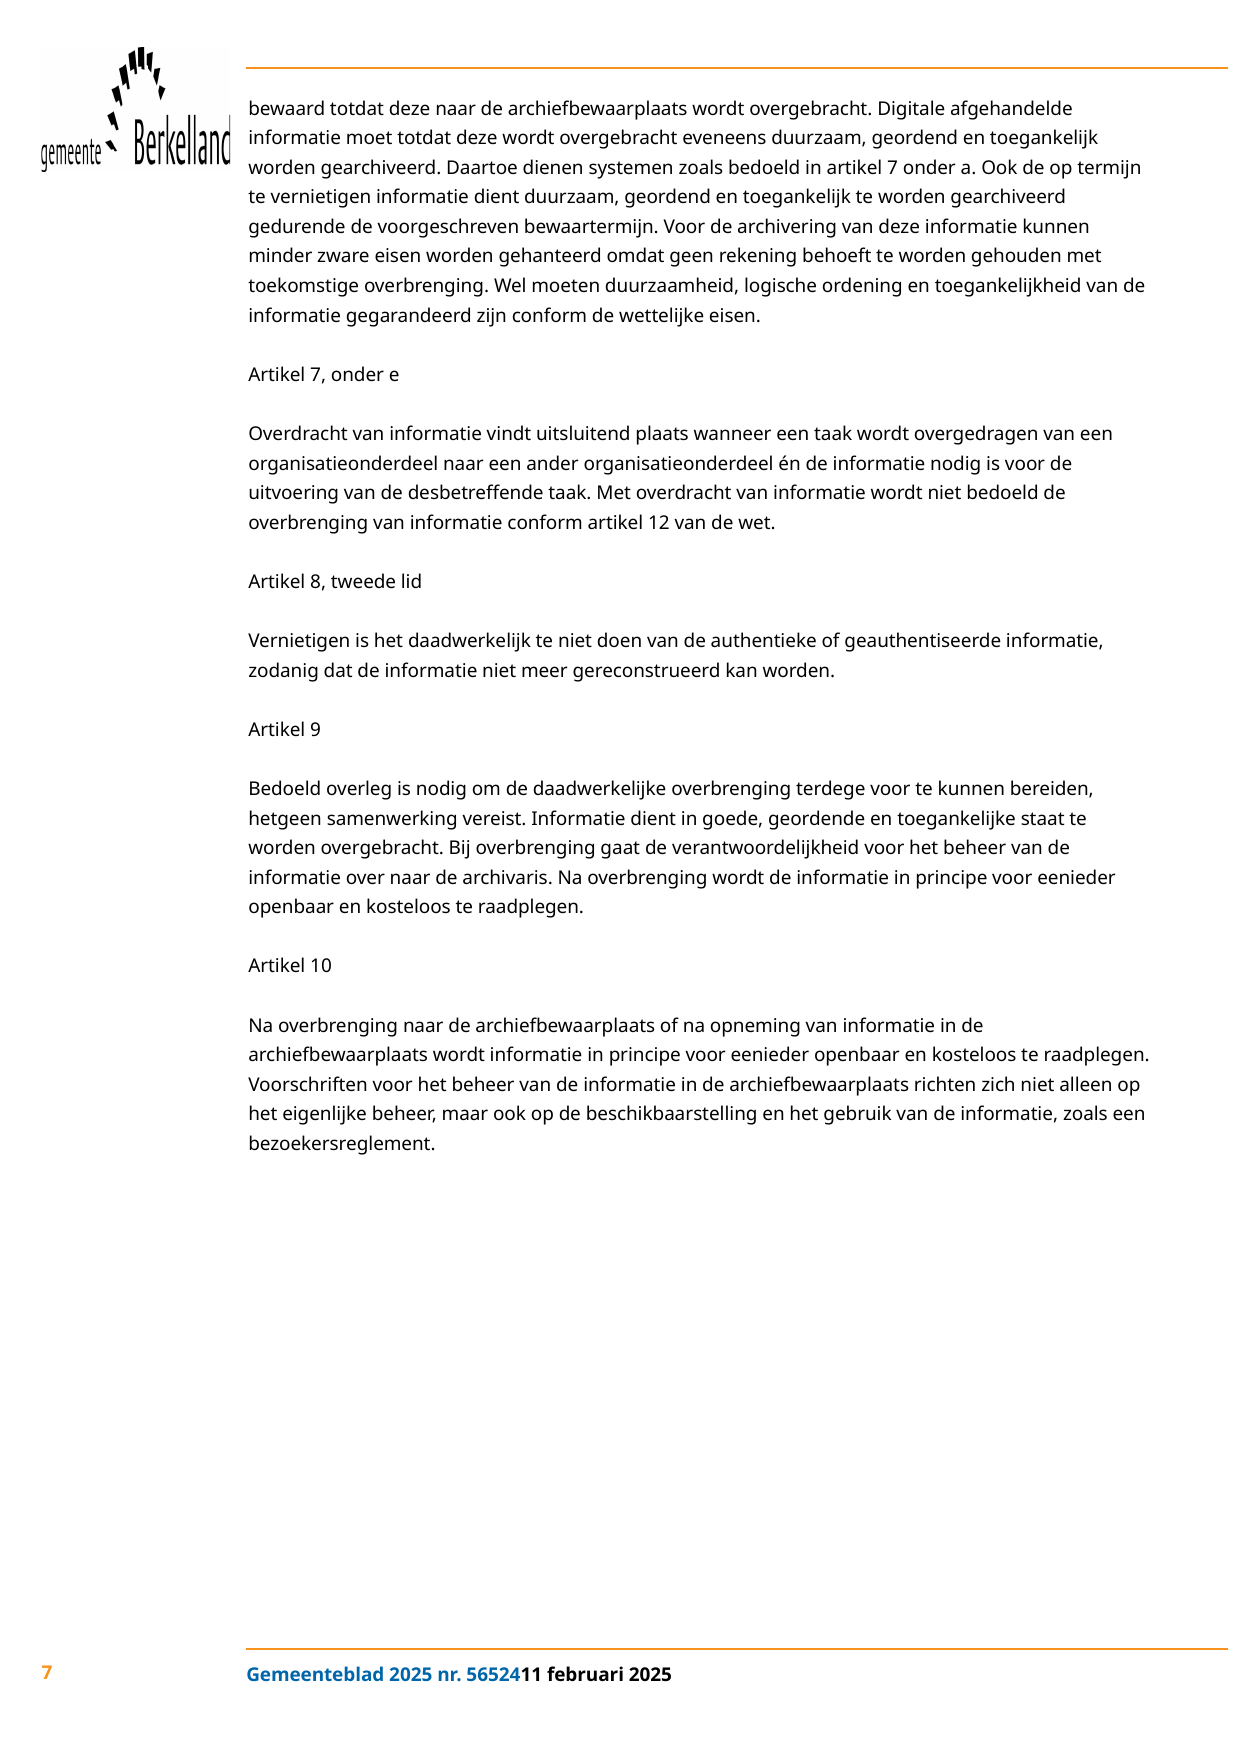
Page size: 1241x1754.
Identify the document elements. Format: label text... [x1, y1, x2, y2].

text Artikel 7, onder e [248, 361, 1152, 387]
text Bedoeld overleg is nodig om de daadwerkelijke overbrenging terdege voor te kunnen bereiden, hetgeen samenwerking vereist. Informatie dient in goede, geordende en toegankelijke staat te worden overgebracht. Bij overbrenging gaat de verantwoordelijkheid voor het beheer van de informatie over naar de archivaris. Na overbrenging wordt de informatie in principe voor eenieder openbaar en kosteloos te raadplegen. [248, 775, 1152, 919]
text Overdracht van informatie vindt uitsluitend plaats wanneer een taak wordt overgedragen van een organisatieonderdeel naar een ander organisatieonderdeel én de informatie nodig is voor de uitvoering van de desbetreffende taak. Met overdracht van informatie wordt niet bedoeld de overbrenging van informatie conform artikel 12 van de wet. [248, 420, 1152, 535]
text bewaard totdat deze naar de archiefbewaarplaats wordt overgebracht. Digitale afgehandelde informatie moet totdat deze wordt overgebracht eveneens duurzaam, geordend en toegankelijk worden gearchiveerd. Daartoe dienen systemen zoals bedoeld in artikel 7 onder a. Ook de op termijn te vernietigen informatie dient duurzaam, geordend en toegankelijk te worden gearchiveerd gedurende de voorgeschreven bewaartermijn. Voor de archivering van deze informatie kunnen minder zware eisen worden gehanteerd omdat geen rekening behoeft te worden gehouden met toekomstige overbrenging. Wel moeten duurzaamheid, logische ordening en toegankelijkheid van de informatie gegarandeerd zijn conform de wettelijke eisen. [248, 95, 1152, 328]
picture [41, 47, 231, 172]
text Na overbrenging naar de archiefbewaarplaats of na opneming van informatie in de archiefbewaarplaats wordt informatie in principe voor eenieder openbaar en kosteloos te raadplegen. Voorschriften voor het beheer van de informatie in de archiefbewaarplaats richten zich niet alleen op het eigenlijke beheer, maar ook op de beschikbaarstelling en het gebruik van de informatie, zoals een bezoekersreglement. [248, 1012, 1152, 1156]
text Artikel 10 [248, 953, 1152, 978]
text Artikel 9 [248, 716, 1152, 742]
text Artikel 8, tweede lid [248, 568, 1152, 594]
text Vernietigen is het daadwerkelijk te niet doen van de authentieke of geauthentiseerde informatie, zodanig dat de informatie niet meer gereconstrueerd kan worden. [248, 627, 1152, 683]
